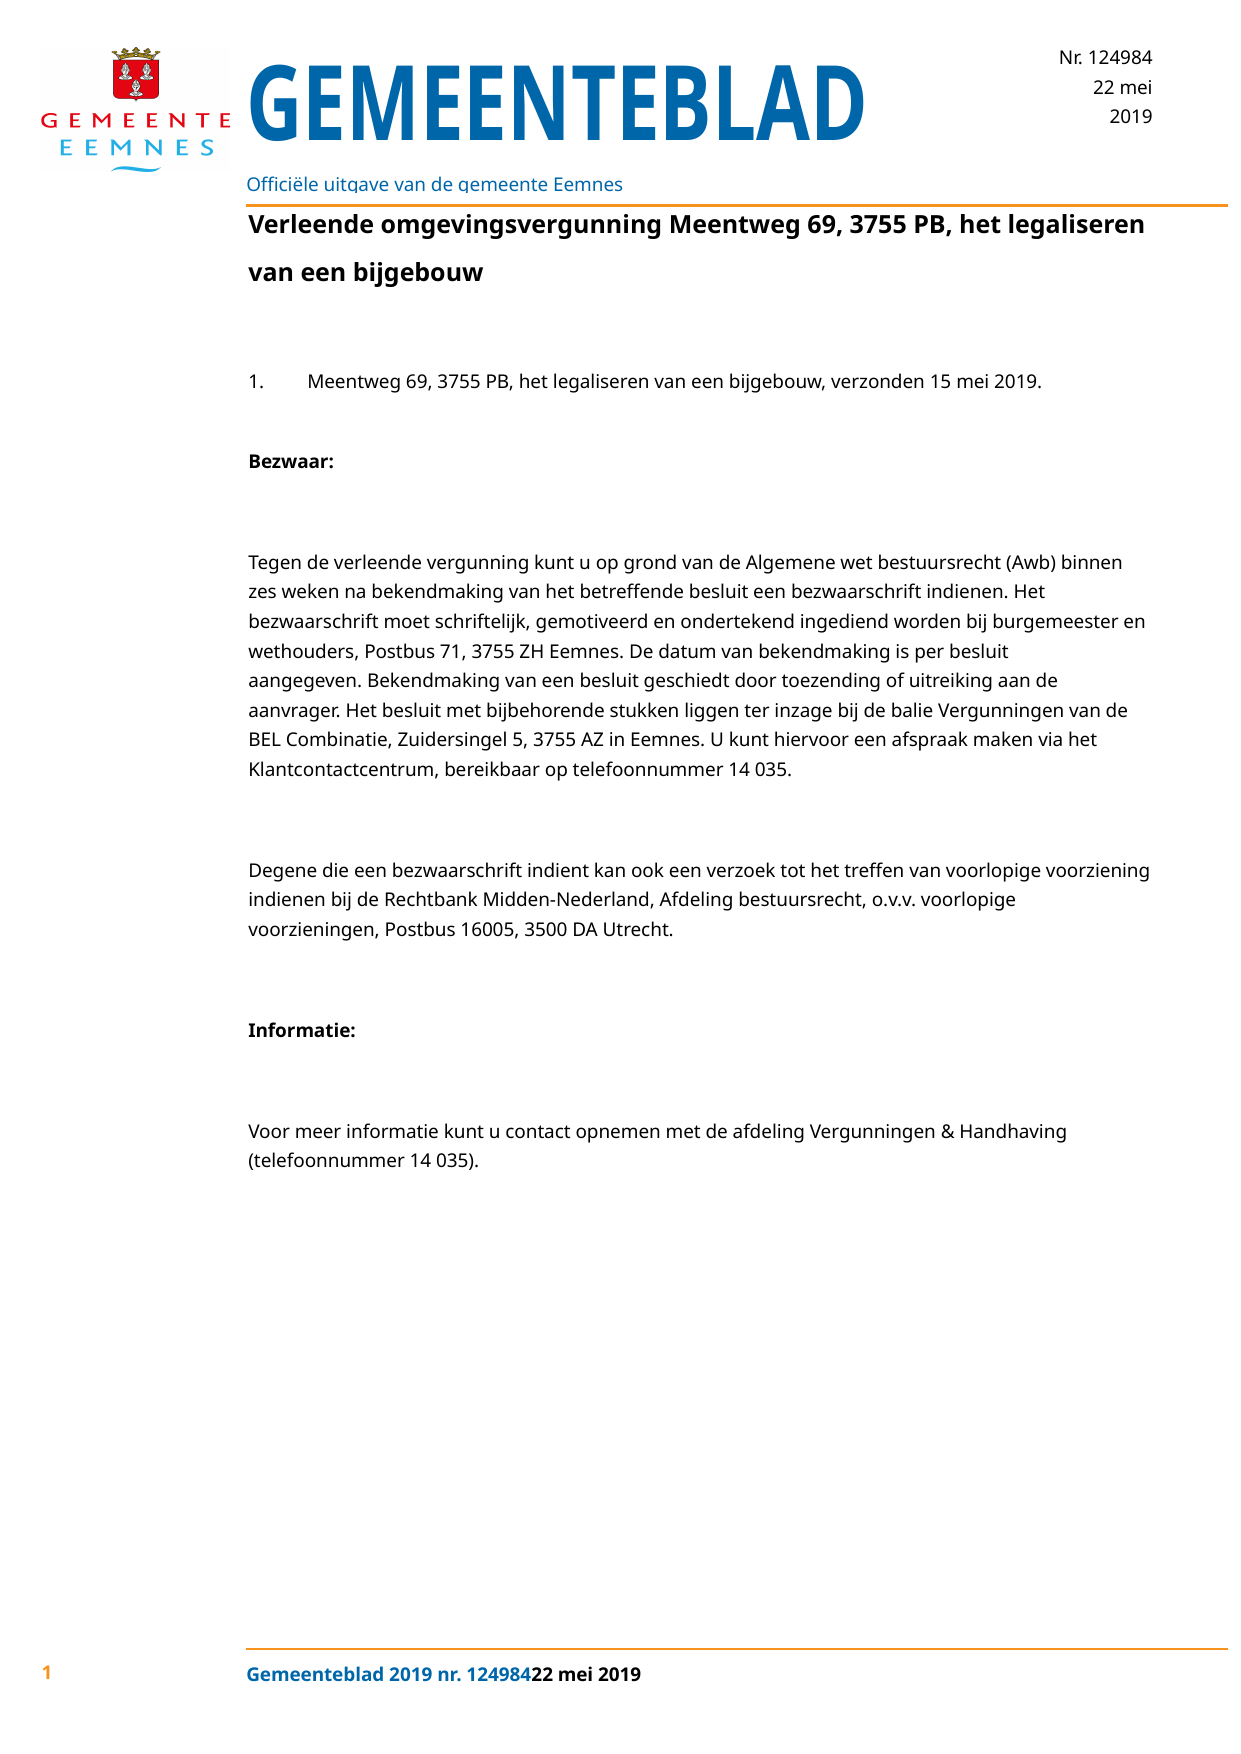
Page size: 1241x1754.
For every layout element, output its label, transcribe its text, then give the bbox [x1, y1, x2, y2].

text Verleende omgevingsvergunning Meentweg 69, 3755 PB, het legaliseren van een bijgebouw [248, 207, 1152, 288]
text Tegen de verleende vergunning kunt u op grond van de Algemene wet bestuursrecht (Awb) binnen zes weken na bekendmaking van het betreffende besluit een bezwaarschrift indienen. Het bezwaarschrift moet schriftelijk, gemotiveerd en ondertekend ingediend worden bij burgemeester en wethouders, Postbus 71, 3755 ZH Eemnes. De datum van bekendmaking is per besluit aangegeven. Bekendmaking van een besluit geschiedt door toezending of uitreiking aan de aanvrager. Het besluit met bijbehorende stukken liggen ter inzage bij de balie Vergunningen van de BEL Combinatie, Zuidersingel 5, 3755 AZ in Eemnes. U kunt hiervoor een afspraak maken via het Klantcontactcentrum, bereikbaar op telefoonnummer 14 035. [248, 549, 1152, 782]
list Meentweg 69, 3755 PB, het legaliseren van een bijgebouw, verzonden 15 mei 2019. [248, 368, 1152, 394]
picture [41, 47, 231, 172]
text Voor meer informatie kunt u contact opnemen met de afdeling Vergunningen & Handhaving (telefoonnummer 14 035). [248, 1118, 1152, 1173]
text Bezwaar: [248, 448, 1152, 474]
text Informatie: [248, 1017, 1152, 1043]
text Degene die een bezwaarschrift indient kan ook een verzoek tot het treffen van voorlopige voorziening indienen bij de Rechtbank Midden-Nederland, Afdeling bestuursrecht, o.v.v. voorlopige voorzieningen, Postbus 16005, 3500 DA Utrecht. [248, 857, 1152, 942]
